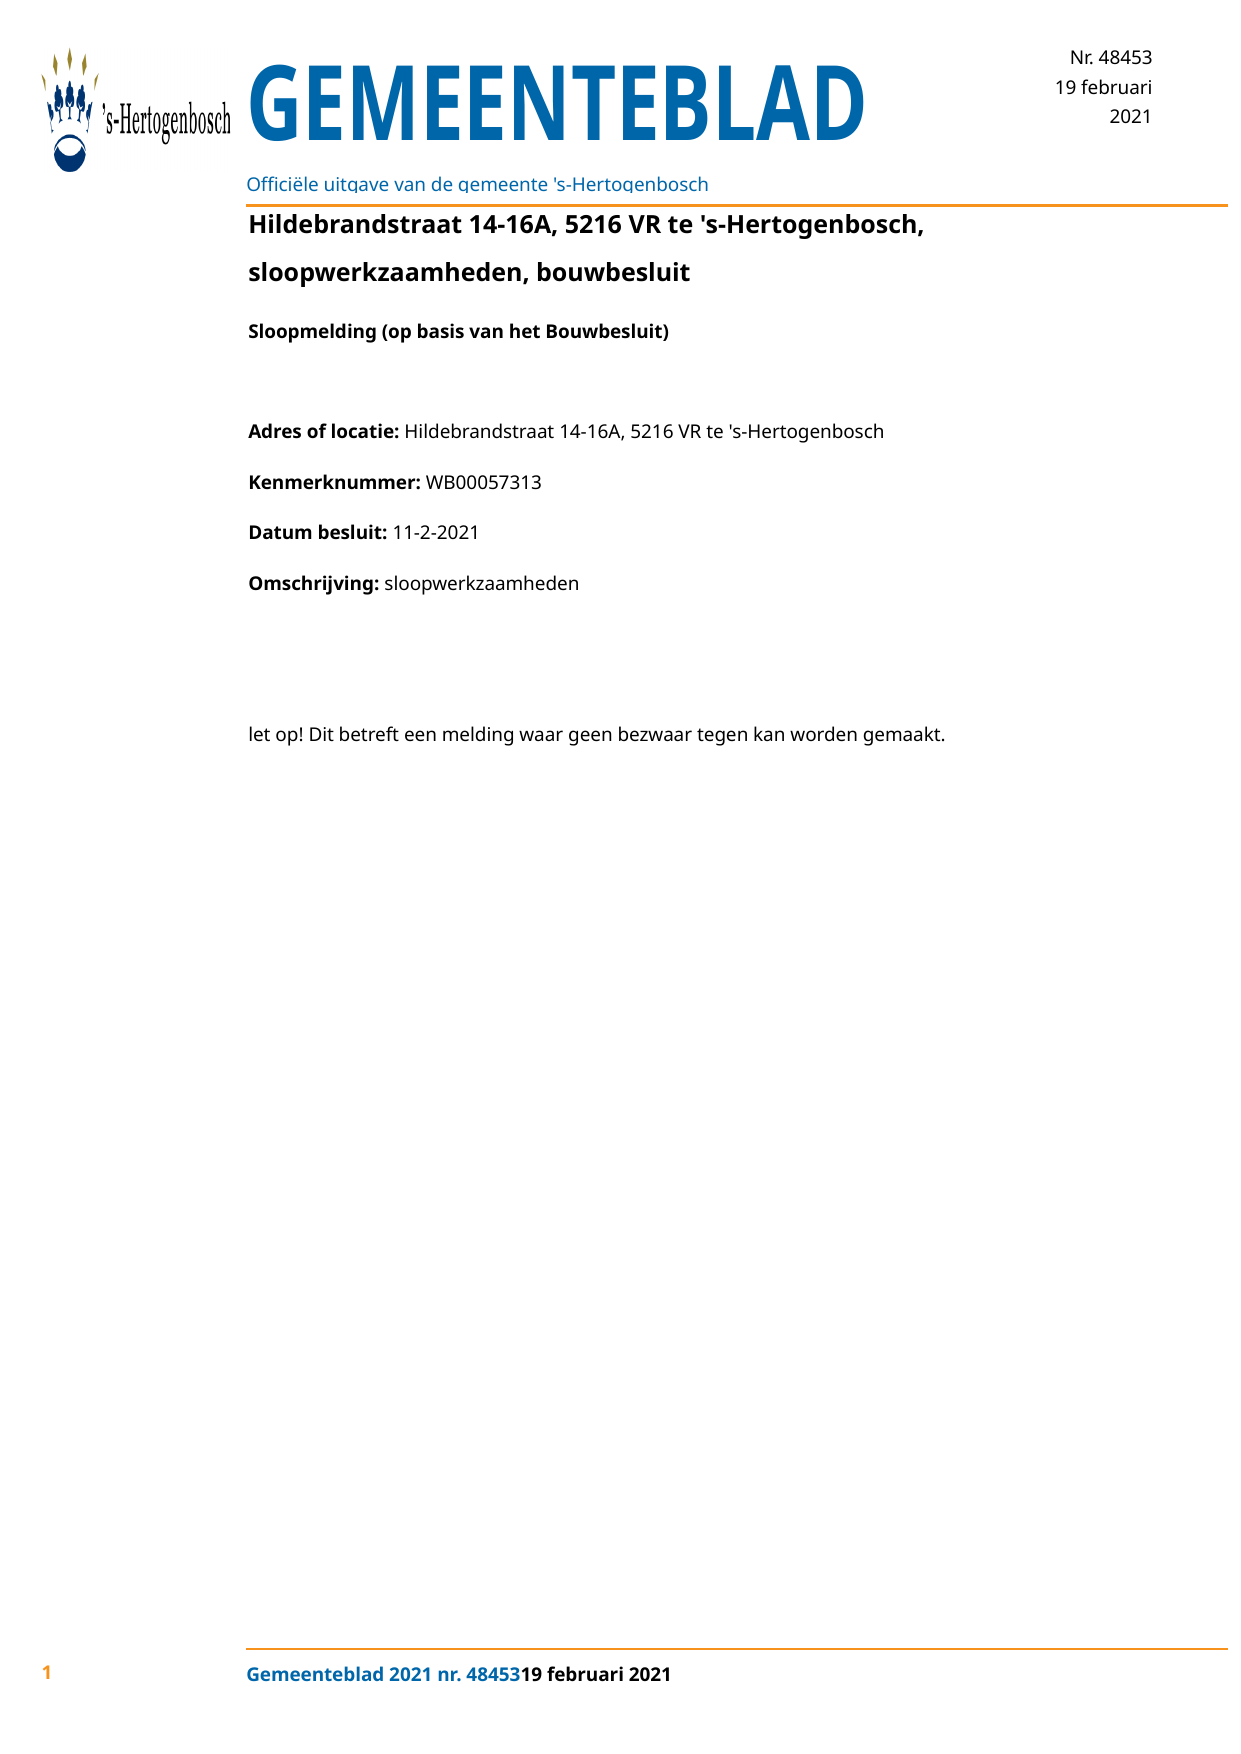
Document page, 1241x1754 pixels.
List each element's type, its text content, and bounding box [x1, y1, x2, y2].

text let op! Dit betreft een melding waar geen bezwaar tegen kan worden gemaakt. [248, 721, 1152, 747]
text Sloopmelding (op basis van het Bouwbesluit) [248, 318, 1152, 344]
text Hildebrandstraat 14-16A, 5216 VR te 's-Hertogenbosch, sloopwerkzaamheden, bouwbesluit [248, 207, 1152, 288]
picture [41, 47, 231, 172]
text Datum besluit: 11-2-2021 [248, 519, 1152, 545]
text Adres of locatie: Hildebrandstraat 14-16A, 5216 VR te 's-Hertogenbosch [248, 419, 1152, 444]
text Kenmerknummer: WB00057313 [248, 469, 1152, 495]
text Omschrijving: sloopwerkzaamheden [248, 570, 1152, 596]
